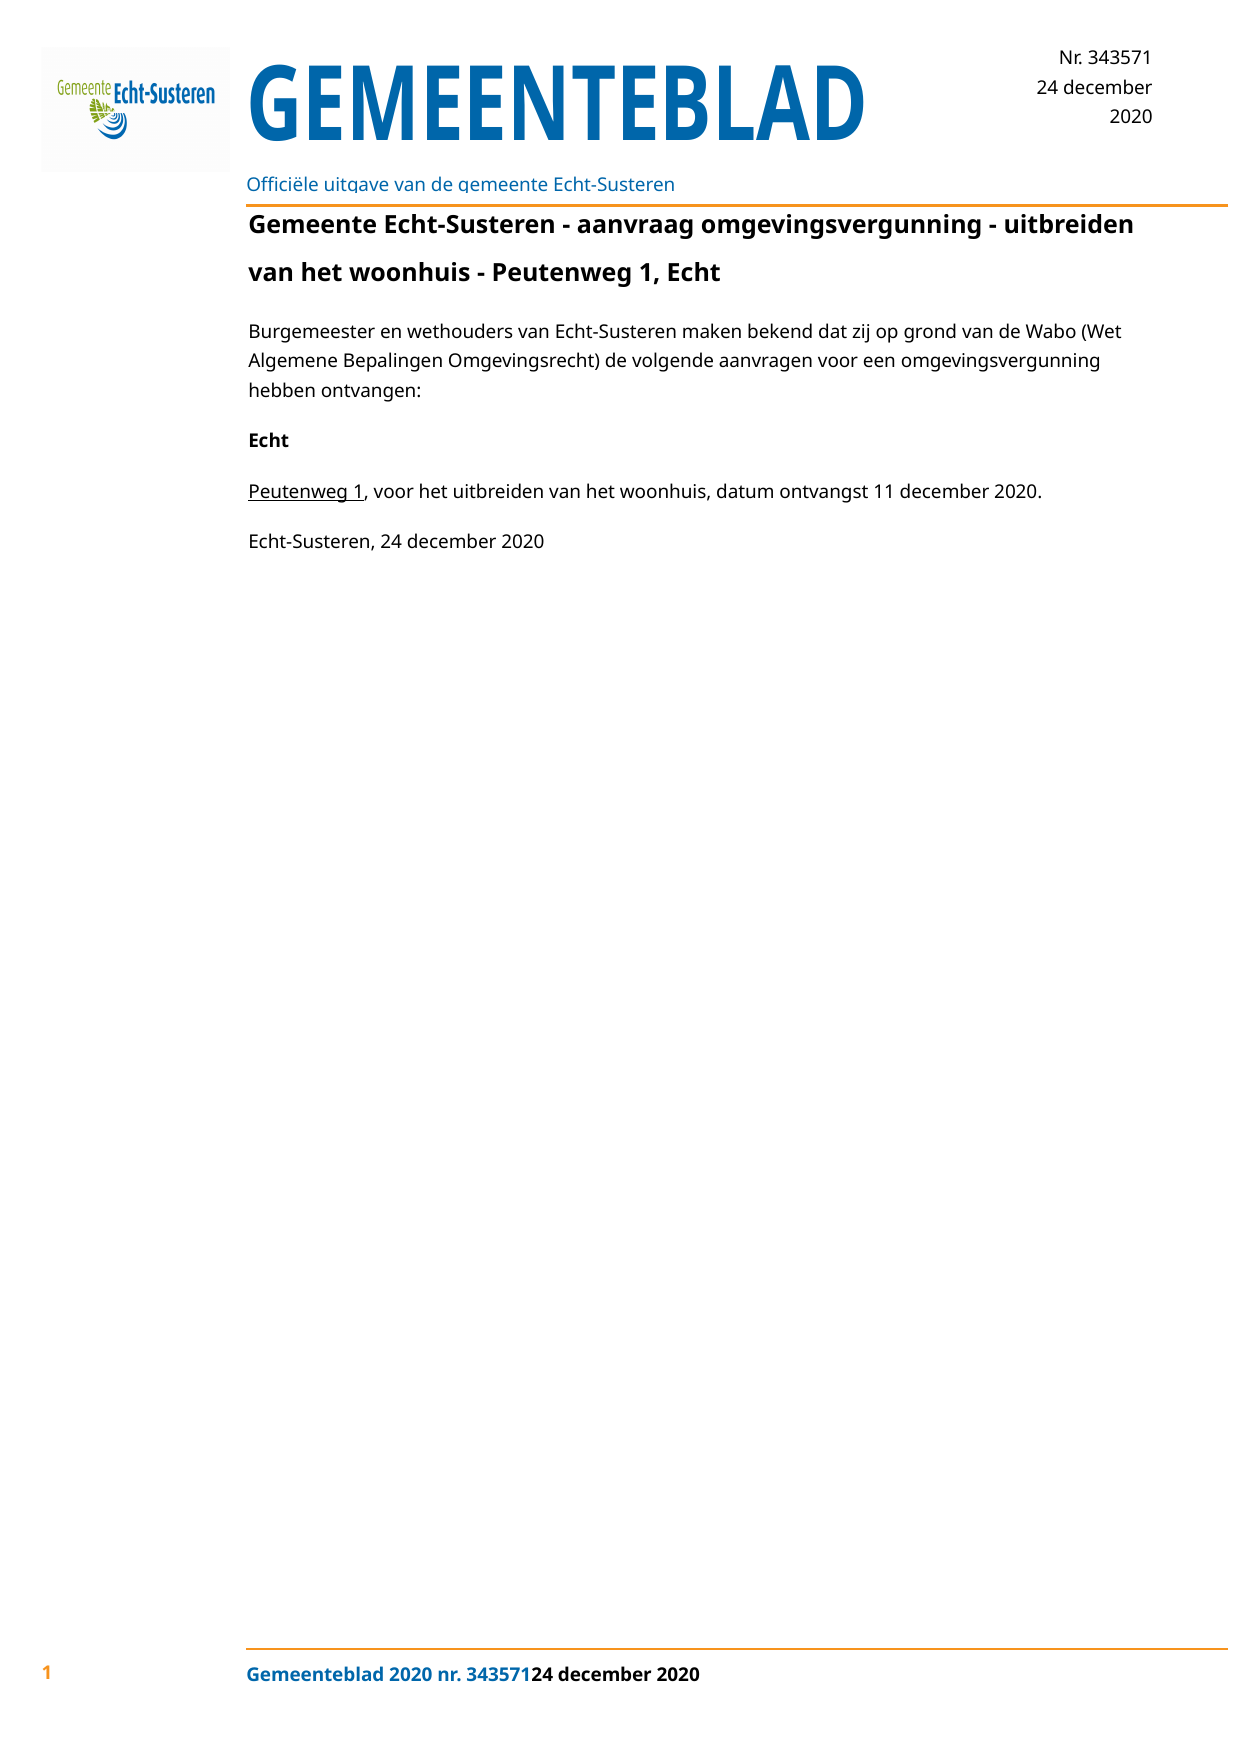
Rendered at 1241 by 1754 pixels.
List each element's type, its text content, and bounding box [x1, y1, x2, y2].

text Echt [248, 427, 1152, 453]
text Echt-Susteren, 24 december 2020 [248, 528, 1152, 554]
text Gemeente Echt-Susteren - aanvraag omgevingsvergunning - uitbreiden van het woonhuis - Peutenweg 1, Echt [248, 207, 1152, 288]
picture [41, 47, 231, 172]
text Burgemeester en wethouders van Echt-Susteren maken bekend dat zij op grond van de Wabo (Wet Algemene Bepalingen Omgevingsrecht) de volgende aanvragen voor een omgevingsvergunning hebben ontvangen: [248, 318, 1152, 403]
text Peutenweg 1, voor het uitbreiden van het woonhuis, datum ontvangst 11 december 2020. [248, 478, 1152, 504]
